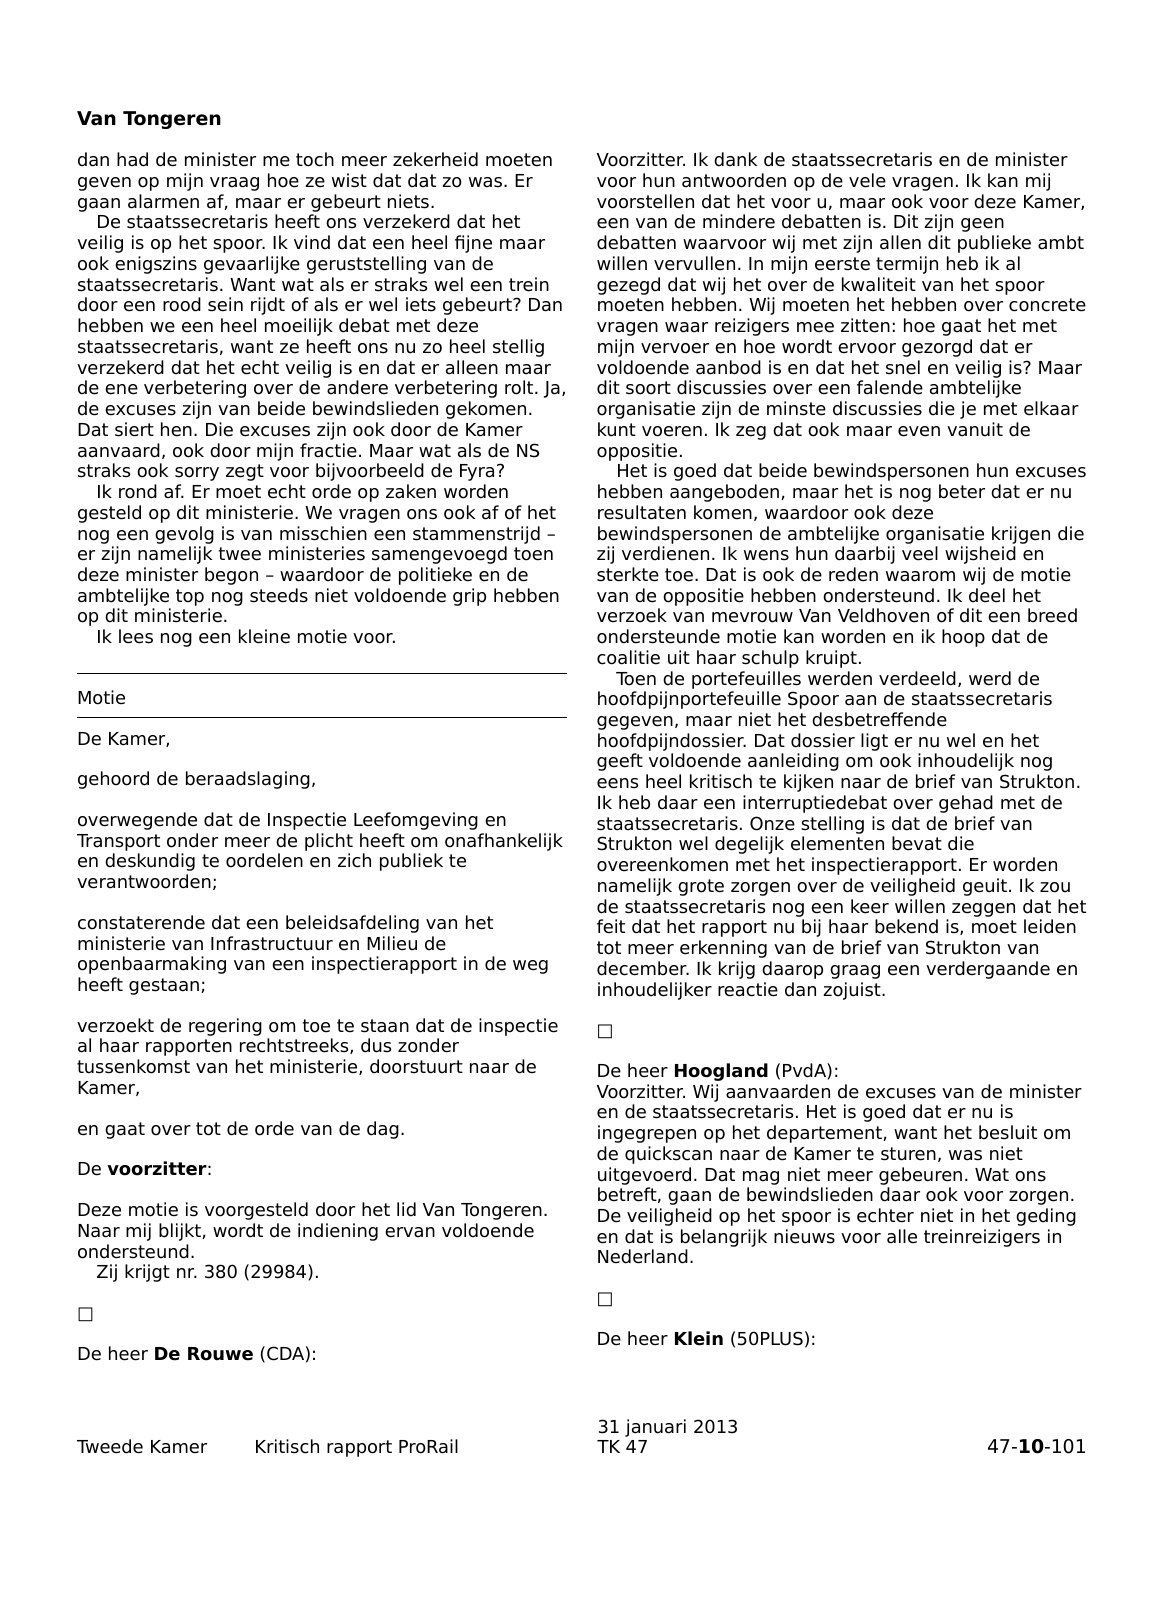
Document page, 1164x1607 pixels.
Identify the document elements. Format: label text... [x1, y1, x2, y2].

text Zij krijgt nr. 380 (29984). [77, 1262, 567, 1283]
text constaterende dat een beleidsafdeling van het ministerie van Infrastructuur en Milieu de openbaarmaking van een inspectierapport in de weg heeft gestaan; [77, 913, 567, 996]
text De Kamer, [77, 728, 567, 749]
text De heer Klein (50PLUS): [596, 1329, 1087, 1349]
text verzoekt de regering om toe te staan dat de inspectie al haar rapporten rechtstreeks, dus zonder tussenkomst van het ministerie, doorstuurt naar de Kamer, [77, 1016, 567, 1098]
text De staatssecretaris heeft ons verzekerd dat het veilig is op het spoor. Ik vind dat een heel fijne maar ook enigszins gevaarlijke geruststelling van de staatssecretaris. Want wat als er straks wel een trein door een rood sein rijdt of als er wel iets gebeurt? Dan hebben we een heel moeilijk debat met deze staatssecretaris, want ze heeft ons nu zo heel stellig verzekerd dat het echt veilig is en dat er alleen maar de ene verbetering over de andere verbetering rolt. Ja, de excuses zijn van beide bewindslieden gekomen. Dat siert hen. Die excuses zijn ook door de Kamer aanvaard, ook door mijn fractie. Maar wat als de NS straks ook sorry zegt voor bijvoorbeeld de Fyra? [77, 212, 567, 482]
text Motie [77, 688, 567, 708]
text □ [596, 1020, 1087, 1041]
text Voorzitter. Wij aanvaarden de excuses van de minister en de staatssecretaris. Het is goed dat er nu is ingegrepen op het departement, want het besluit om de quickscan naar de Kamer te sturen, was niet uitgevoerd. Dat mag niet meer gebeuren. Wat ons betreft, gaan de bewindslieden daar ook voor zorgen. De veiligheid op het spoor is echter niet in het geding en dat is belangrijk nieuws voor alle treinreizigers in Nederland. [596, 1082, 1087, 1268]
text De voorzitter: [77, 1159, 567, 1180]
text gehoord de beraadslaging, [77, 769, 567, 790]
text De heer Hoogland (PvdA): [596, 1061, 1087, 1082]
text □ [77, 1303, 567, 1324]
text Toen de portefeuilles werden verdeeld, werd de hoofdpijnportefeuille Spoor aan de staatssecretaris gegeven, maar niet het desbetreffende hoofdpijndossier. Dat dossier ligt er nu wel en het geeft voldoende aanleiding om ook inhoudelijk nog eens heel kritisch te kijken naar de brief van Strukton. Ik heb daar een interruptiedebat over gehad met de staatssecretaris. Onze stelling is dat de brief van Strukton wel degelijk elementen bevat die overeenkomen met het inspectierapport. Er worden namelijk grote zorgen over de veiligheid geuit. Ik zou de staatssecretaris nog een keer willen zeggen dat het feit dat het rapport nu bij haar bekend is, moet leiden tot meer erkenning van de brief van Strukton van december. Ik krijg daarop graag een verdergaande en inhoudelijker reactie dan zojuist. [596, 668, 1087, 1000]
text Voorzitter. Ik dank de staatssecretaris en de minister voor hun antwoorden op de vele vragen. Ik kan mij voorstellen dat het voor u, maar ook voor deze Kamer, een van de mindere debatten is. Dit zijn geen debatten waarvoor wij met zijn allen dit publieke ambt willen vervullen. In mijn eerste termijn heb ik al gezegd dat wij het over de kwaliteit van het spoor moeten hebben. Wij moeten het hebben over concrete vragen waar reizigers mee zitten: hoe gaat het met mijn vervoer en hoe wordt ervoor gezorgd dat er voldoende aanbod is en dat het snel en veilig is? Maar dit soort discussies over een falende ambtelijke organisatie zijn de minste discussies die je met elkaar kunt voeren. Ik zeg dat ook maar even vanuit de oppositie. [596, 150, 1087, 461]
text dan had de minister me toch meer zekerheid moeten geven op mijn vraag hoe ze wist dat dat zo was. Er gaan alarmen af, maar er gebeurt niets. [77, 150, 567, 212]
text Het is goed dat beide bewindspersonen hun excuses hebben aangeboden, maar het is nog beter dat er nu resultaten komen, waardoor ook deze bewindspersonen de ambtelijke organisatie krijgen die zij verdienen. Ik wens hun daarbij veel wijsheid en sterkte toe. Dat is ook de reden waarom wij de motie van de oppositie hebben ondersteund. Ik deel het verzoek van mevrouw Van Veldhoven of dit een breed ondersteunde motie kan worden en ik hoop dat de coalitie uit haar schulp kruipt. [596, 461, 1087, 668]
text De heer De Rouwe (CDA): [77, 1344, 567, 1364]
text Ik rond af. Er moet echt orde op zaken worden gesteld op dit ministerie. We vragen ons ook af of het nog een gevolg is van misschien een stammenstrijd – er zijn namelijk twee ministeries samengevoegd toen deze minister begon – waardoor de politieke en de ambtelijke top nog steeds niet voldoende grip hebben op dit ministerie. [77, 482, 567, 627]
text Deze motie is voorgesteld door het lid Van Tongeren. Naar mij blijkt, wordt de indiening ervan voldoende ondersteund. [77, 1200, 567, 1262]
text en gaat over tot de orde van de dag. [77, 1118, 567, 1139]
text □ [596, 1288, 1087, 1309]
text overwegende dat de Inspectie Leefomgeving en Transport onder meer de plicht heeft om onafhankelijk en deskundig te oordelen en zich publiek te verantwoorden; [77, 810, 567, 893]
text Ik lees nog een kleine motie voor. [77, 627, 567, 648]
